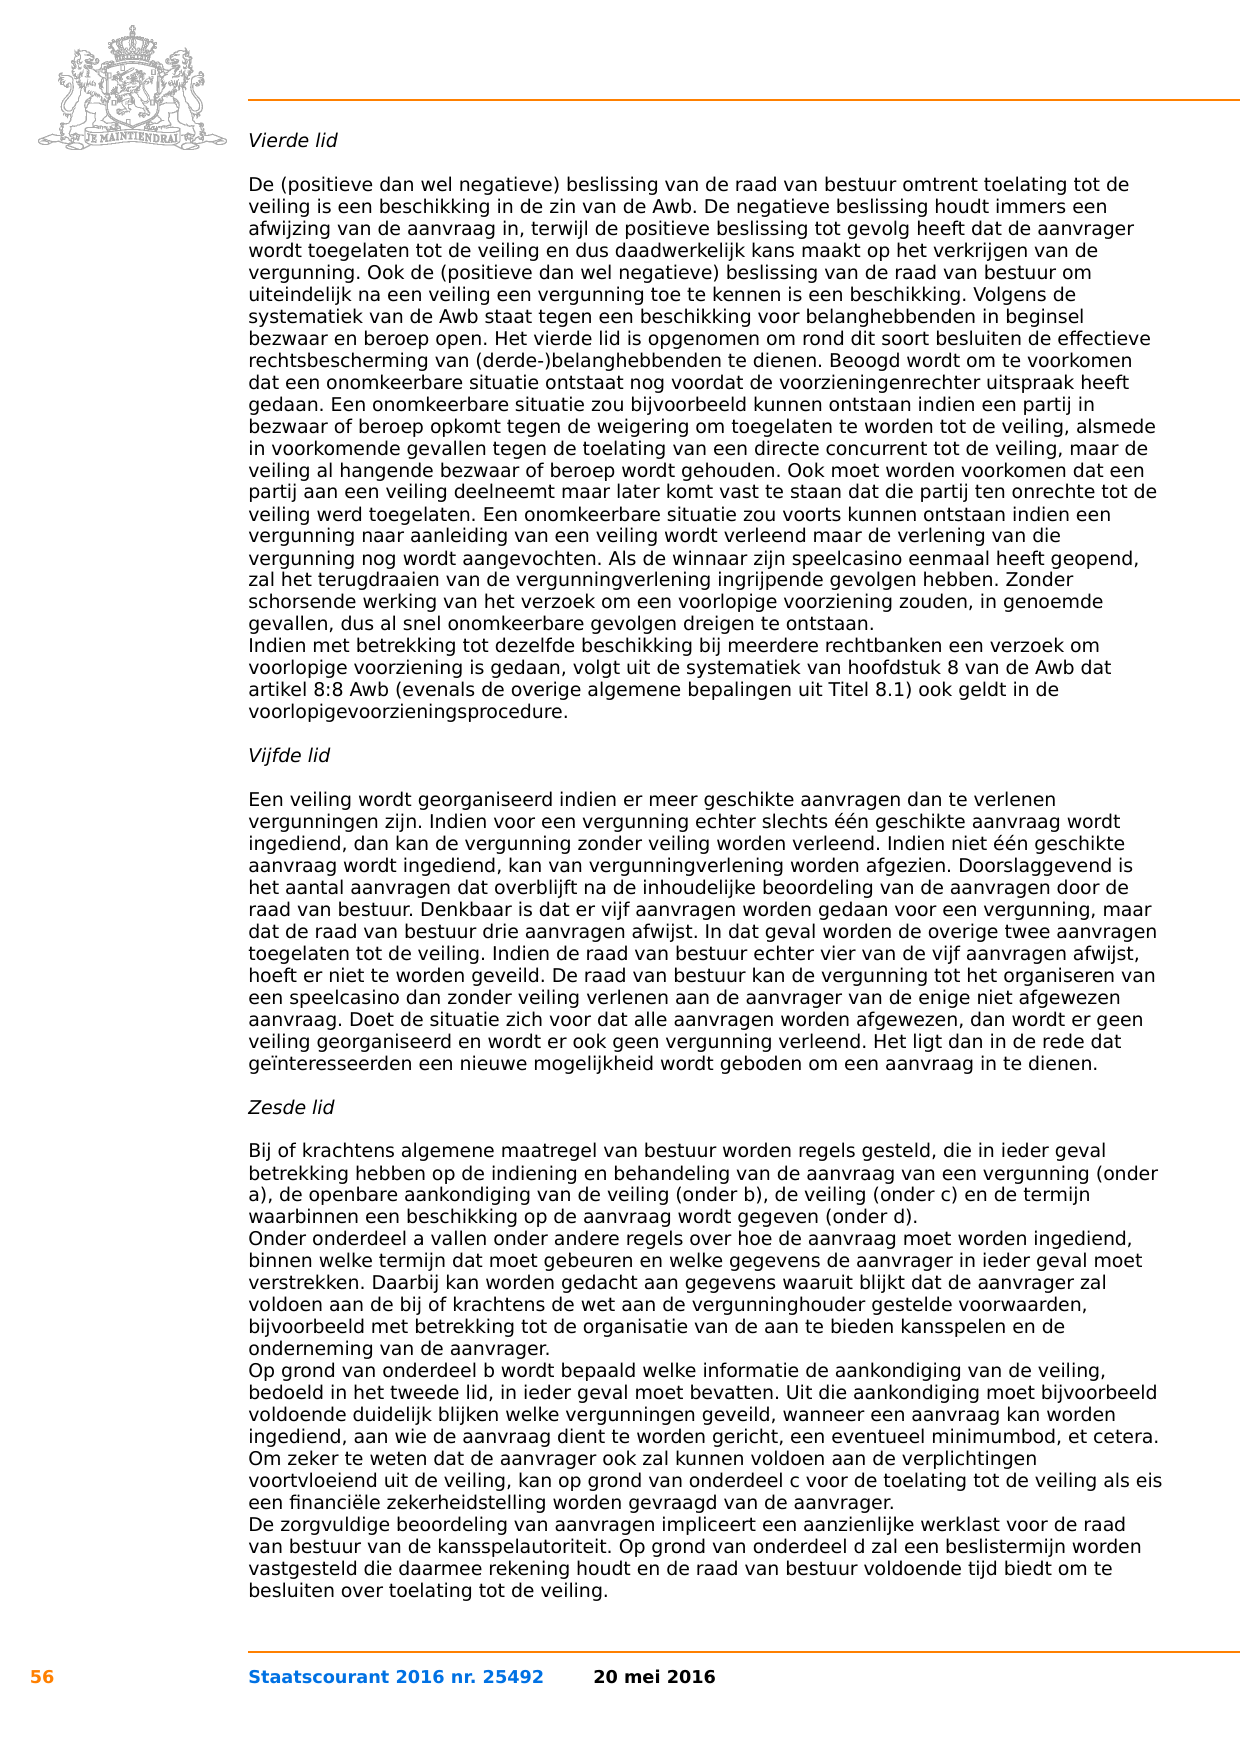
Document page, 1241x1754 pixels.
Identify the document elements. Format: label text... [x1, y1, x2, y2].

text Indien met betrekking tot dezelfde beschikking bij meerdere rechtbanken een verzoek om voorlopige voorziening is gedaan, volgt uit de systematiek van hoofdstuk 8 van de Awb dat artikel 8:8 Awb (evenals de overige algemene bepalingen uit Titel 8.1) ook geldt in de voorlopigevoorzieningsprocedure. [248, 635, 1163, 723]
subtitle Vierde lid [248, 130, 1163, 152]
text De zorgvuldige beoordeling van aanvragen impliceert een aanzienlijke werklast voor de raad van bestuur van de kansspelautoriteit. Op grond van onderdeel d zal een beslistermijn worden vastgesteld die daarmee rekening houdt en de raad van bestuur voldoende tijd biedt om te besluiten over toelating tot de veiling. [248, 1514, 1163, 1602]
text De (positieve dan wel negatieve) beslissing van de raad van bestuur omtrent toelating tot de veiling is een beschikking in de zin van de Awb. De negatieve beslissing houdt immers een afwijzing van de aanvraag in, terwijl de positieve beslissing tot gevolg heeft dat de aanvrager wordt toegelaten tot de veiling en dus daadwerkelijk kans maakt op het verkrijgen van de vergunning. Ook de (positieve dan wel negatieve) beslissing van de raad van bestuur om uiteindelijk na een veiling een vergunning toe te kennen is een beschikking. Volgens de systematiek van de Awb staat tegen een beschikking voor belanghebbenden in beginsel bezwaar en beroep open. Het vierde lid is opgenomen om rond dit soort besluiten de effectieve rechtsbescherming van (derde-)belanghebbenden te dienen. Beoogd wordt om te voorkomen dat een onomkeerbare situatie ontstaat nog voordat de voorzieningenrechter uitspraak heeft gedaan. Een onomkeerbare situatie zou bijvoorbeeld kunnen ontstaan indien een partij in bezwaar of beroep opkomt tegen de weigering om toegelaten te worden tot de veiling, alsmede in voorkomende gevallen tegen de toelating van een directe concurrent tot de veiling, maar de veiling al hangende bezwaar of beroep wordt gehouden. Ook moet worden voorkomen dat een partij aan een veiling deelneemt maar later komt vast te staan dat die partij ten onrechte tot de veiling werd toegelaten. Een onomkeerbare situatie zou voorts kunnen ontstaan indien een vergunning naar aanleiding van een veiling wordt verleend maar de verlening van die vergunning nog wordt aangevochten. Als de winnaar zijn speelcasino eenmaal heeft geopend, zal het terugdraaien van de vergunningverlening ingrijpende gevolgen hebben. Zonder schorsende werking van het verzoek om een voorlopige voorziening zouden, in genoemde gevallen, dus al snel onomkeerbare gevolgen dreigen te ontstaan. [248, 174, 1163, 635]
text Een veiling wordt georganiseerd indien er meer geschikte aanvragen dan te verlenen vergunningen zijn. Indien voor een vergunning echter slechts één geschikte aanvraag wordt ingediend, dan kan de vergunning zonder veiling worden verleend. Indien niet één geschikte aanvraag wordt ingediend, kan van vergunningverlening worden afgezien. Doorslaggevend is het aantal aanvragen dat overblijft na de inhoudelijke beoordeling van de aanvragen door de raad van bestuur. Denkbaar is dat er vijf aanvragen worden gedaan voor een vergunning, maar dat de raad van bestuur drie aanvragen afwijst. In dat geval worden de overige twee aanvragen toegelaten tot de veiling. Indien de raad van bestuur echter vier van de vijf aanvragen afwijst, hoeft er niet te worden geveild. De raad van bestuur kan de vergunning tot het organiseren van een speelcasino dan zonder veiling verlenen aan de aanvrager van de enige niet afgewezen aanvraag. Doet de situatie zich voor dat alle aanvragen worden afgewezen, dan wordt er geen veiling georganiseerd en wordt er ook geen vergunning verleend. Het ligt dan in de rede dat geïnteresseerden een nieuwe mogelijkheid wordt geboden om een aanvraag in te dienen. [248, 789, 1163, 1075]
picture [38, 25, 227, 150]
subtitle Zesde lid [248, 1097, 1163, 1118]
text Om zeker te weten dat de aanvrager ook zal kunnen voldoen aan de verplichtingen voortvloeiend uit de veiling, kan op grond van onderdeel c voor de toelating tot de veiling als eis een financiële zekerheidstelling worden gevraagd van de aanvrager. [248, 1448, 1163, 1514]
text Op grond van onderdeel b wordt bepaald welke informatie de aankondiging van de veiling, bedoeld in het tweede lid, in ieder geval moet bevatten. Uit die aankondiging moet bijvoorbeeld voldoende duidelijk blijken welke vergunningen geveild, wanneer een aanvraag kan worden ingediend, aan wie de aanvraag dient te worden gericht, een eventueel minimumbod, et cetera. [248, 1360, 1163, 1448]
text Bij of krachtens algemene maatregel van bestuur worden regels gesteld, die in ieder geval betrekking hebben op de indiening en behandeling van de aanvraag van een vergunning (onder a), de openbare aankondiging van de veiling (onder b), de veiling (onder c) en de termijn waarbinnen een beschikking op de aanvraag wordt gegeven (onder d). [248, 1140, 1163, 1228]
subtitle Vijfde lid [248, 745, 1163, 767]
text Onder onderdeel a vallen onder andere regels over hoe de aanvraag moet worden ingediend, binnen welke termijn dat moet gebeuren en welke gegevens de aanvrager in ieder geval moet verstrekken. Daarbij kan worden gedacht aan gegevens waaruit blijkt dat de aanvrager zal voldoen aan de bij of krachtens de wet aan de vergunninghouder gestelde voorwaarden, bijvoorbeeld met betrekking tot de organisatie van de aan te bieden kansspelen en de onderneming van de aanvrager. [248, 1228, 1163, 1360]
